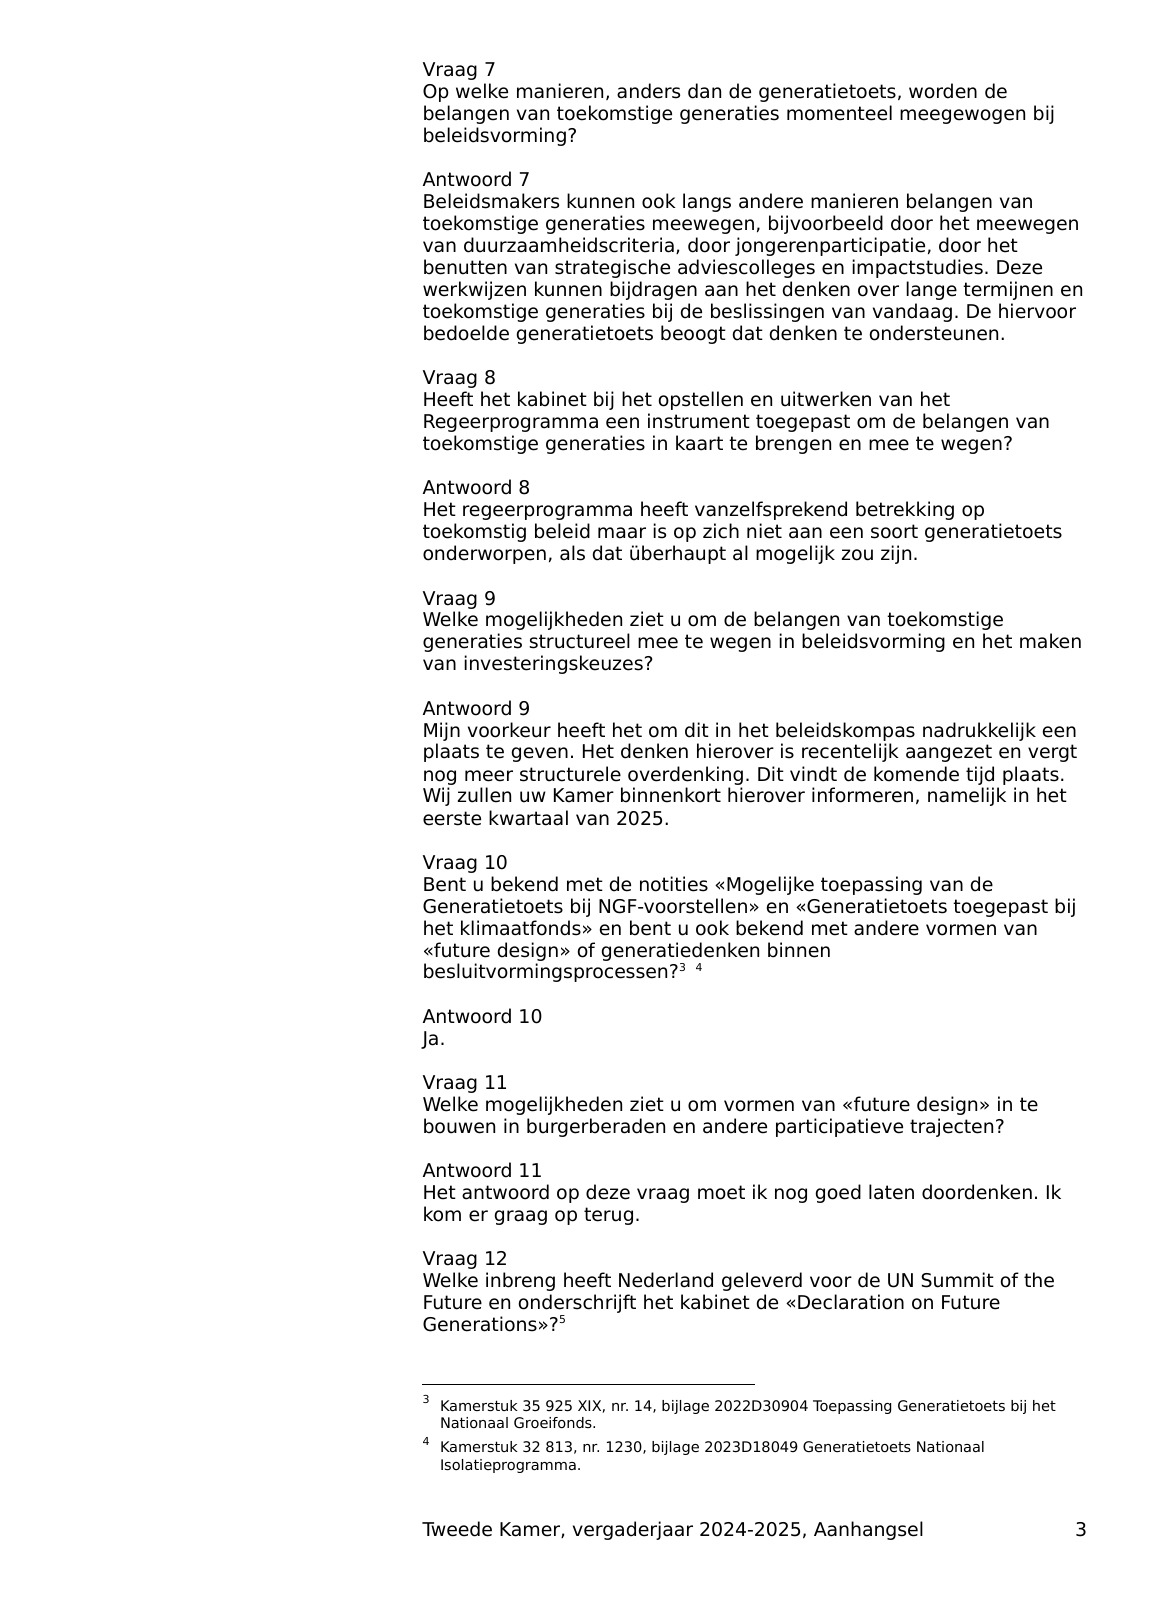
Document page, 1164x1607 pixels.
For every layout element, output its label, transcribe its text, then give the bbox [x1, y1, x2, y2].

text Antwoord 8 [422, 477, 1087, 499]
text Vraag 9 [422, 587, 1087, 609]
text Vraag 10 [422, 852, 1087, 873]
text Antwoord 9 [422, 697, 1087, 719]
text Vraag 12 [422, 1248, 1087, 1270]
text Antwoord 11 [422, 1160, 1087, 1182]
text Bent u bekend met de notities «Mogelijke toepassing van de Generatietoets bij NGF-voorstellen» en «Generatietoets toegepast bij het klimaatfonds» en bent u ook bekend met andere vormen van «future design» of generatiedenken binnen besluitvormingsprocessen? [422, 873, 1087, 983]
text Welke mogelijkheden ziet u om vormen van «future design» in te bouwen in burgerberaden en andere participatieve trajecten? [422, 1094, 1087, 1138]
text Het antwoord op deze vraag moet ik nog goed laten doordenken. Ik kom er graag op terug. [422, 1182, 1087, 1226]
text Ja. [422, 1028, 1087, 1049]
text Antwoord 7 [422, 169, 1087, 191]
text Antwoord 10 [422, 1006, 1087, 1028]
text Beleidsmakers kunnen ook langs andere manieren belangen van toekomstige generaties meewegen, bijvoorbeeld door het meewegen van duurzaamheidscriteria, door jongerenparticipatie, door het benutten van strategische adviescolleges en impactstudies. Deze werkwijzen kunnen bijdragen aan het denken over lange termijnen en toekomstige generaties bij de beslissingen van vandaag. De hiervoor bedoelde generatietoets beoogt dat denken te ondersteunen. [422, 191, 1087, 345]
text Vraag 11 [422, 1072, 1087, 1094]
text Welke inbreng heeft Nederland geleverd voor de UN Summit of the Future en onderschrijft het kabinet de «Declaration on Future Generations»? [422, 1270, 1087, 1336]
text Het regeerprogramma heeft vanzelfsprekend betrekking op toekomstig beleid maar is op zich niet aan een soort generatietoets onderworpen, als dat überhaupt al mogelijk zou zijn. [422, 499, 1087, 565]
text Mijn voorkeur heeft het om dit in het beleidskompas nadrukkelijk een plaats te geven. Het denken hierover is recentelijk aangezet en vergt nog meer structurele overdenking. Dit vindt de komende tijd plaats. Wij zullen uw Kamer binnenkort hierover informeren, namelijk in het eerste kwartaal van 2025. [422, 719, 1087, 829]
text Heeft het kabinet bij het opstellen en uitwerken van het Regeerprogramma een instrument toegepast om de belangen van toekomstige generaties in kaart te brengen en mee te wegen? [422, 389, 1087, 455]
text Kamerstuk 35 925 XIX, nr. 14, bijlage 2022D30904 Toepassing Generatietoets bij het Nationaal Groeifonds. [422, 1393, 1087, 1432]
text Vraag 8 [422, 367, 1087, 389]
text Kamerstuk 32 813, nr. 1230, bijlage 2023D18049 Generatietoets Nationaal Isolatieprogramma. [422, 1435, 1087, 1474]
text Welke mogelijkheden ziet u om de belangen van toekomstige generaties structureel mee te wegen in beleidsvorming en het maken van investeringskeuzes? [422, 609, 1087, 675]
text Op welke manieren, anders dan de generatietoets, worden de belangen van toekomstige generaties momenteel meegewogen bij beleidsvorming? [422, 81, 1087, 147]
text Vraag 7 [422, 59, 1087, 81]
